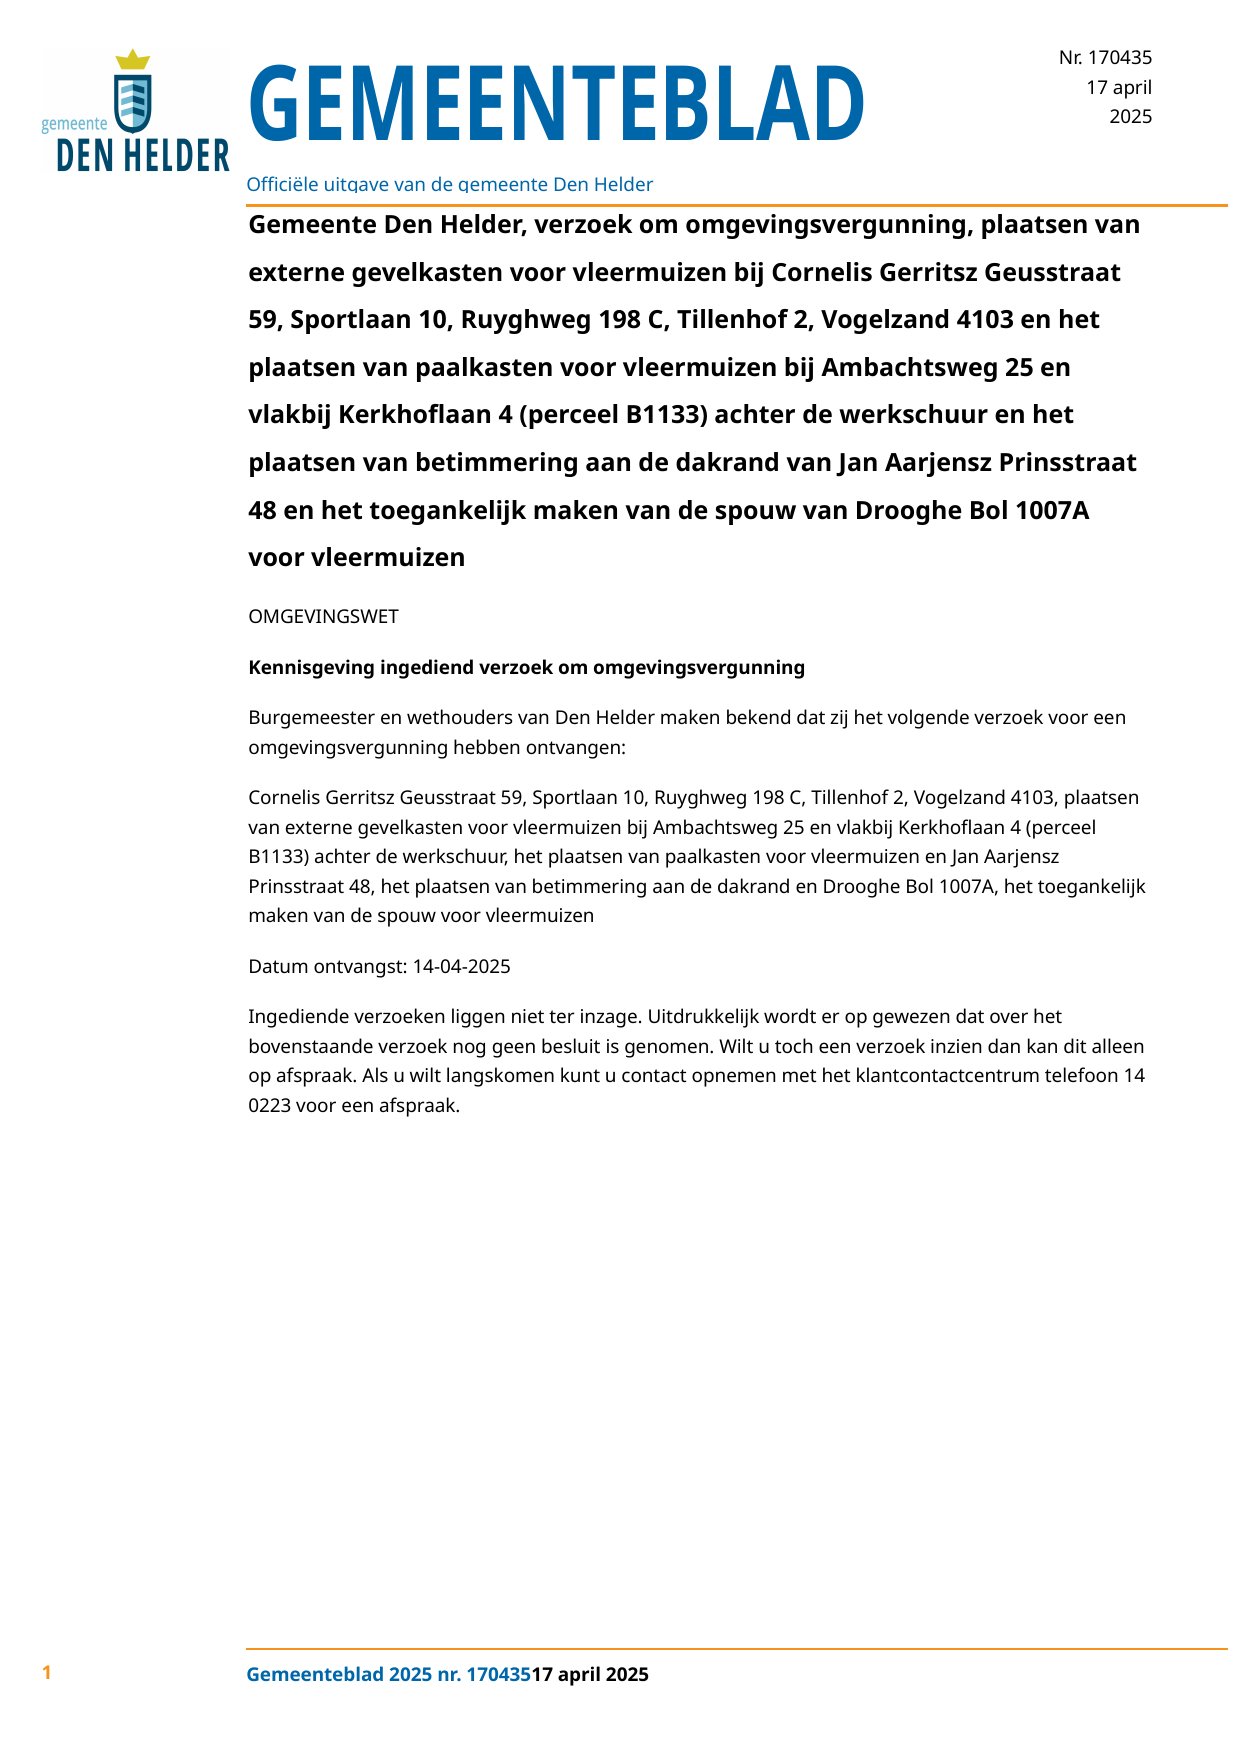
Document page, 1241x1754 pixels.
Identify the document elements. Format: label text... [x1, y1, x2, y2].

text Cornelis Gerritsz Geusstraat 59, Sportlaan 10, Ruyghweg 198 C, Tillenhof 2, Vogelzand 4103, plaatsen van externe gevelkasten voor vleermuizen bij Ambachtsweg 25 en vlakbij Kerkhoflaan 4 (perceel B1133) achter de werkschuur, het plaatsen van paalkasten voor vleermuizen en Jan Aarjensz Prinsstraat 48, het plaatsen van betimmering aan de dakrand en Drooghe Bol 1007A, het toegankelijk maken van de spouw voor vleermuizen [248, 784, 1152, 928]
picture [182, 144, 187, 165]
picture [100, 154, 106, 172]
picture [63, 144, 68, 165]
text Ingediende verzoeken liggen niet ter inzage. Uitdrukkelijk wordt er op gewezen dat over het bovenstaande verzoek nog geen besluit is genomen. Wilt u toch een verzoek inzien dan kan dit alleen op afspraak. Als u wilt langskomen kunt u contact opnemen met het klantcontactcentrum telefoon 14 0223 voor een afspraak. [248, 1003, 1152, 1118]
picture [41, 47, 231, 172]
picture [220, 160, 224, 172]
picture [130, 157, 135, 172]
text Kennisgeving ingediend verzoek om omgevingsvergunning [248, 654, 1152, 680]
text Gemeente Den Helder, verzoek om omgevingsvergunning, plaatsen van externe gevelkasten voor vleermuizen bij Cornelis Gerritsz Geusstraat 59, Sportlaan 10, Ruyghweg 198 C, Tillenhof 2, Vogelzand 4103 en het plaatsen van paalkasten voor vleermuizen bij Ambachtsweg 25 en vlakbij Kerkhoflaan 4 (perceel B1133) achter de werkschuur en het plaatsen van betimmering aan de dakrand van Jan Aarjensz Prinsstraat 48 en het toegankelijk maken van de spouw van Drooghe Bol 1007A voor vleermuizen [248, 207, 1152, 574]
text Datum ontvangst: 14-04-2025 [248, 953, 1152, 979]
text Burgemeester en wethouders van Den Helder maken bekend dat zij het volgende verzoek voor een omgevingsvergunning hebben ontvangen: [248, 704, 1152, 760]
text OMGEVINGSWET [248, 603, 1152, 629]
